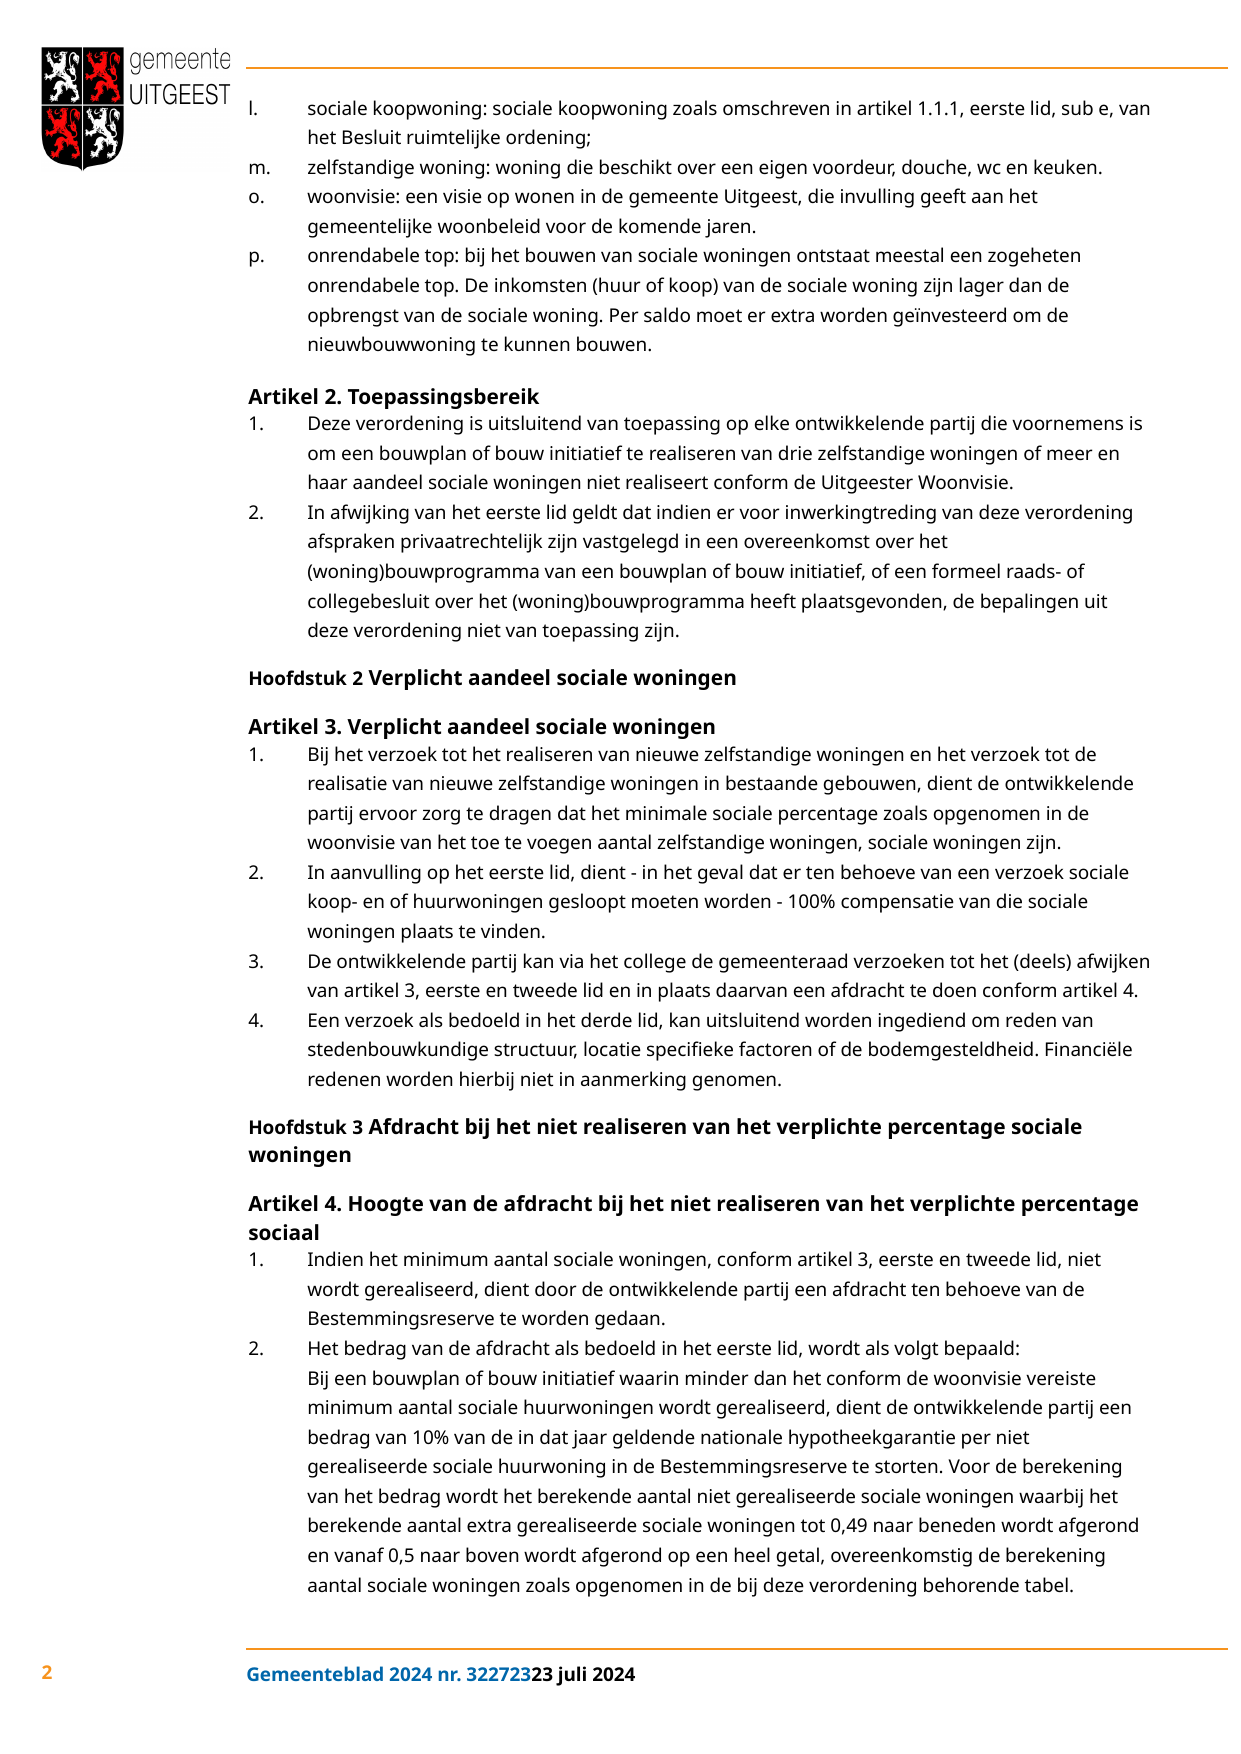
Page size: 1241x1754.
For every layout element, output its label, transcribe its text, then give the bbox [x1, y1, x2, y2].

list Bij het verzoek tot het realiseren van nieuwe zelfstandige woningen en het verzoek tot de realisatie van nieuwe zelfstandige woningen in bestaande gebouwen, dient de ontwikkelende partij ervoor zorg te dragen dat het minimale sociale percentage zoals opgenomen in de woonvisie van het toe te voegen aantal zelfstandige woningen, sociale woningen zijn. [248, 741, 1152, 855]
text Artikel 3. Verplicht aandeel sociale woningen [248, 712, 1152, 741]
text Artikel 2. Toepassingsbereik [248, 382, 1152, 410]
picture [41, 47, 231, 172]
list Indien het minimum aantal sociale woningen, conform artikel 3, eerste en tweede lid, niet wordt gerealiseerd, dient door de ontwikkelende partij een afdracht ten behoeve van de Bestemmingsreserve te worden gedaan. [248, 1246, 1152, 1331]
list zelfstandige woning: woning die beschikt over een eigen voordeur, douche, wc en keuken. [248, 154, 1152, 180]
text Hoofdstuk 2 Verplicht aandeel sociale woningen [248, 663, 1152, 691]
list sociale koopwoning: sociale koopwoning zoals omschreven in artikel 1.1.1, eerste lid, sub e, van het Besluit ruimtelijke ordening; [248, 95, 1152, 150]
list woonvisie: een visie op wonen in de gemeente Uitgeest, die invulling geeft aan het gemeentelijke woonbeleid voor de komende jaren. [248, 183, 1152, 239]
list onrendabele top: bij het bouwen van sociale woningen ontstaat meestal een zogeheten onrendabele top. De inkomsten (huur of koop) van de sociale woning zijn lager dan de opbrengst van de sociale woning. Per saldo moet er extra worden geïnvesteerd om de nieuwbouwwoning te kunnen bouwen. [248, 243, 1152, 357]
list Het bedrag van de afdracht als bedoeld in het eerste lid, wordt als volgt bepaald: [248, 1335, 1152, 1361]
list Bij een bouwplan of bouw initiatief waarin minder dan het conform de woonvisie vereiste minimum aantal sociale huurwoningen wordt gerealiseerd, dient de ontwikkelende partij een bedrag van 10% van de in dat jaar geldende nationale hypotheekgarantie per niet gerealiseerde sociale huurwoning in de Bestemmingsreserve te storten. Voor de berekening van het bedrag wordt het berekende aantal niet gerealiseerde sociale woningen waarbij het berekende aantal extra gerealiseerde sociale woningen tot 0,49 naar beneden wordt afgerond en vanaf 0,5 naar boven wordt afgerond op een heel getal, overeenkomstig de berekening aantal sociale woningen zoals opgenomen in de bij deze verordening behorende tabel. [248, 1365, 1152, 1597]
list In aanvulling op het eerste lid, dient - in het geval dat er ten behoeve van een verzoek sociale koop- en of huurwoningen gesloopt moeten worden - 100% compensatie van die sociale woningen plaats te vinden. [248, 859, 1152, 944]
list De ontwikkelende partij kan via het college de gemeenteraad verzoeken tot het (deels) afwijken van artikel 3, eerste en tweede lid en in plaats daarvan een afdracht te doen conform artikel 4. [248, 948, 1152, 1003]
text Artikel 4. Hoogte van de afdracht bij het niet realiseren van het verplichte percentage sociaal [248, 1189, 1152, 1246]
list Een verzoek als bedoeld in het derde lid, kan uitsluitend worden ingediend om reden van stedenbouwkundige structuur, locatie specifieke factoren of de bodemgesteldheid. Financiële redenen worden hierbij niet in aanmerking genomen. [248, 1007, 1152, 1092]
list Deze verordening is uitsluitend van toepassing op elke ontwikkelende partij die voornemens is om een bouwplan of bouw initiatief te realiseren van drie zelfstandige woningen of meer en haar aandeel sociale woningen niet realiseert conform de Uitgeester Woonvisie. [248, 410, 1152, 495]
text Hoofdstuk 3 Afdracht bij het niet realiseren van het verplichte percentage sociale woningen [248, 1112, 1152, 1169]
list In afwijking van het eerste lid geldt dat indien er voor inwerkingtreding van deze verordening afspraken privaatrechtelijk zijn vastgelegd in een overeenkomst over het (woning)bouwprogramma van een bouwplan of bouw initiatief, of een formeel raads- of collegebesluit over het (woning)bouwprogramma heeft plaatsgevonden, de bepalingen uit deze verordening niet van toepassing zijn. [248, 499, 1152, 643]
